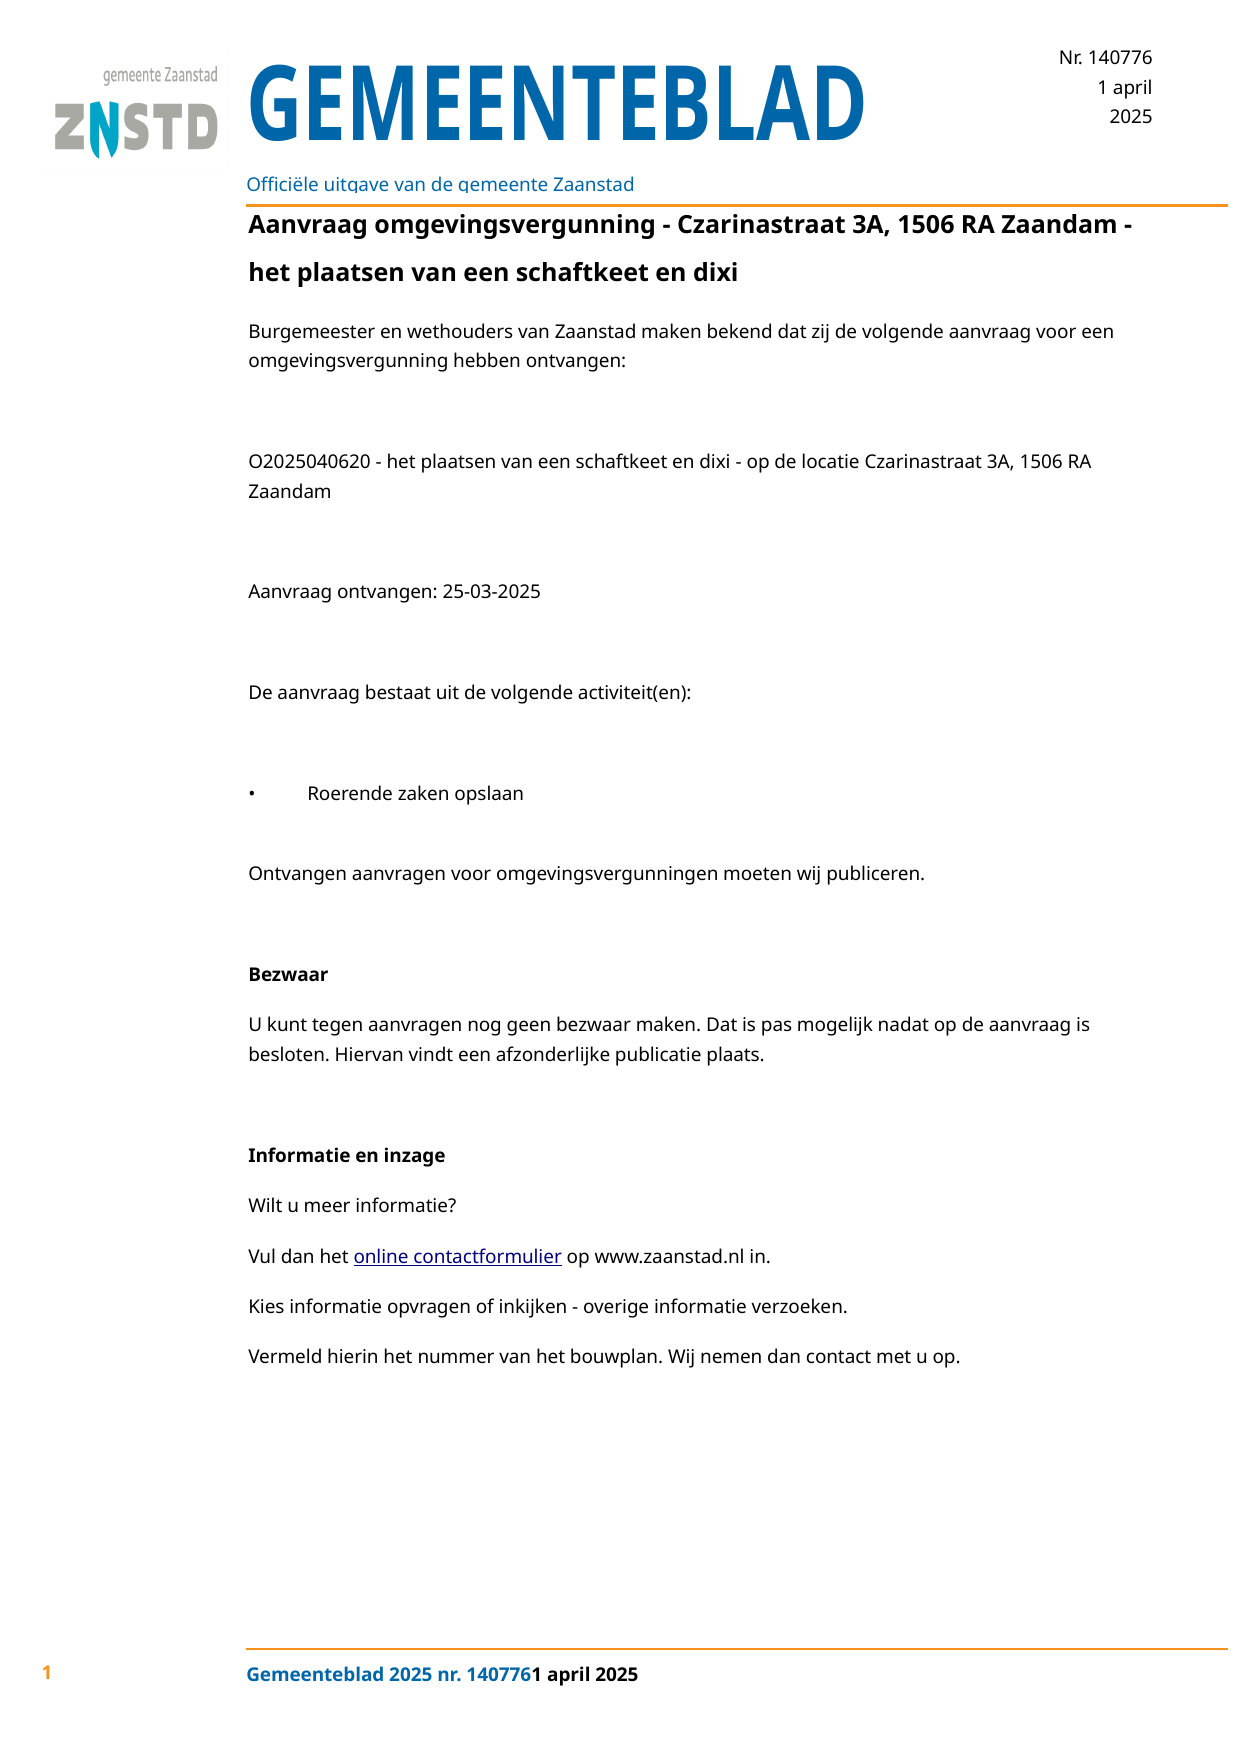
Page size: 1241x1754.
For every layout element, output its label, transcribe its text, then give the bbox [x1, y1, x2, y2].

text O2025040620 - het plaatsen van een schaftkeet en dixi - op de locatie Czarinastraat 3A, 1506 RA Zaandam [248, 448, 1152, 504]
text Burgemeester en wethouders van Zaanstad maken bekend dat zij de volgende aanvraag voor een omgevingsvergunning hebben ontvangen: [248, 318, 1152, 373]
list Roerende zaken opslaan [248, 780, 1152, 806]
text U kunt tegen aanvragen nog geen bezwaar maken. Dat is pas mogelijk nadat op de aanvraag is besloten. Hiervan vindt een afzonderlijke publicatie plaats. [248, 1012, 1152, 1067]
text Kies informatie opvragen of inkijken - overige informatie verzoeken. [248, 1293, 1152, 1319]
text Vul dan het online contactformulier op www.zaanstad.nl in. [248, 1243, 1152, 1269]
text Aanvraag omgevingsvergunning - Czarinastraat 3A, 1506 RA Zaandam - het plaatsen van een schaftkeet en dixi [248, 207, 1152, 288]
text Informatie en inzage [248, 1142, 1152, 1168]
text Wilt u meer informatie? [248, 1192, 1152, 1218]
text Vermeld hierin het nummer van het bouwplan. Wij nemen dan contact met u op. [248, 1344, 1152, 1369]
picture [41, 47, 231, 172]
text Bezwaar [248, 961, 1152, 987]
text Aanvraag ontvangen: 25-03-2025 [248, 579, 1152, 604]
text De aanvraag bestaat uit de volgende activiteit(en): [248, 679, 1152, 705]
text Ontvangen aanvragen voor omgevingsvergunningen moeten wij publiceren. [248, 860, 1152, 886]
